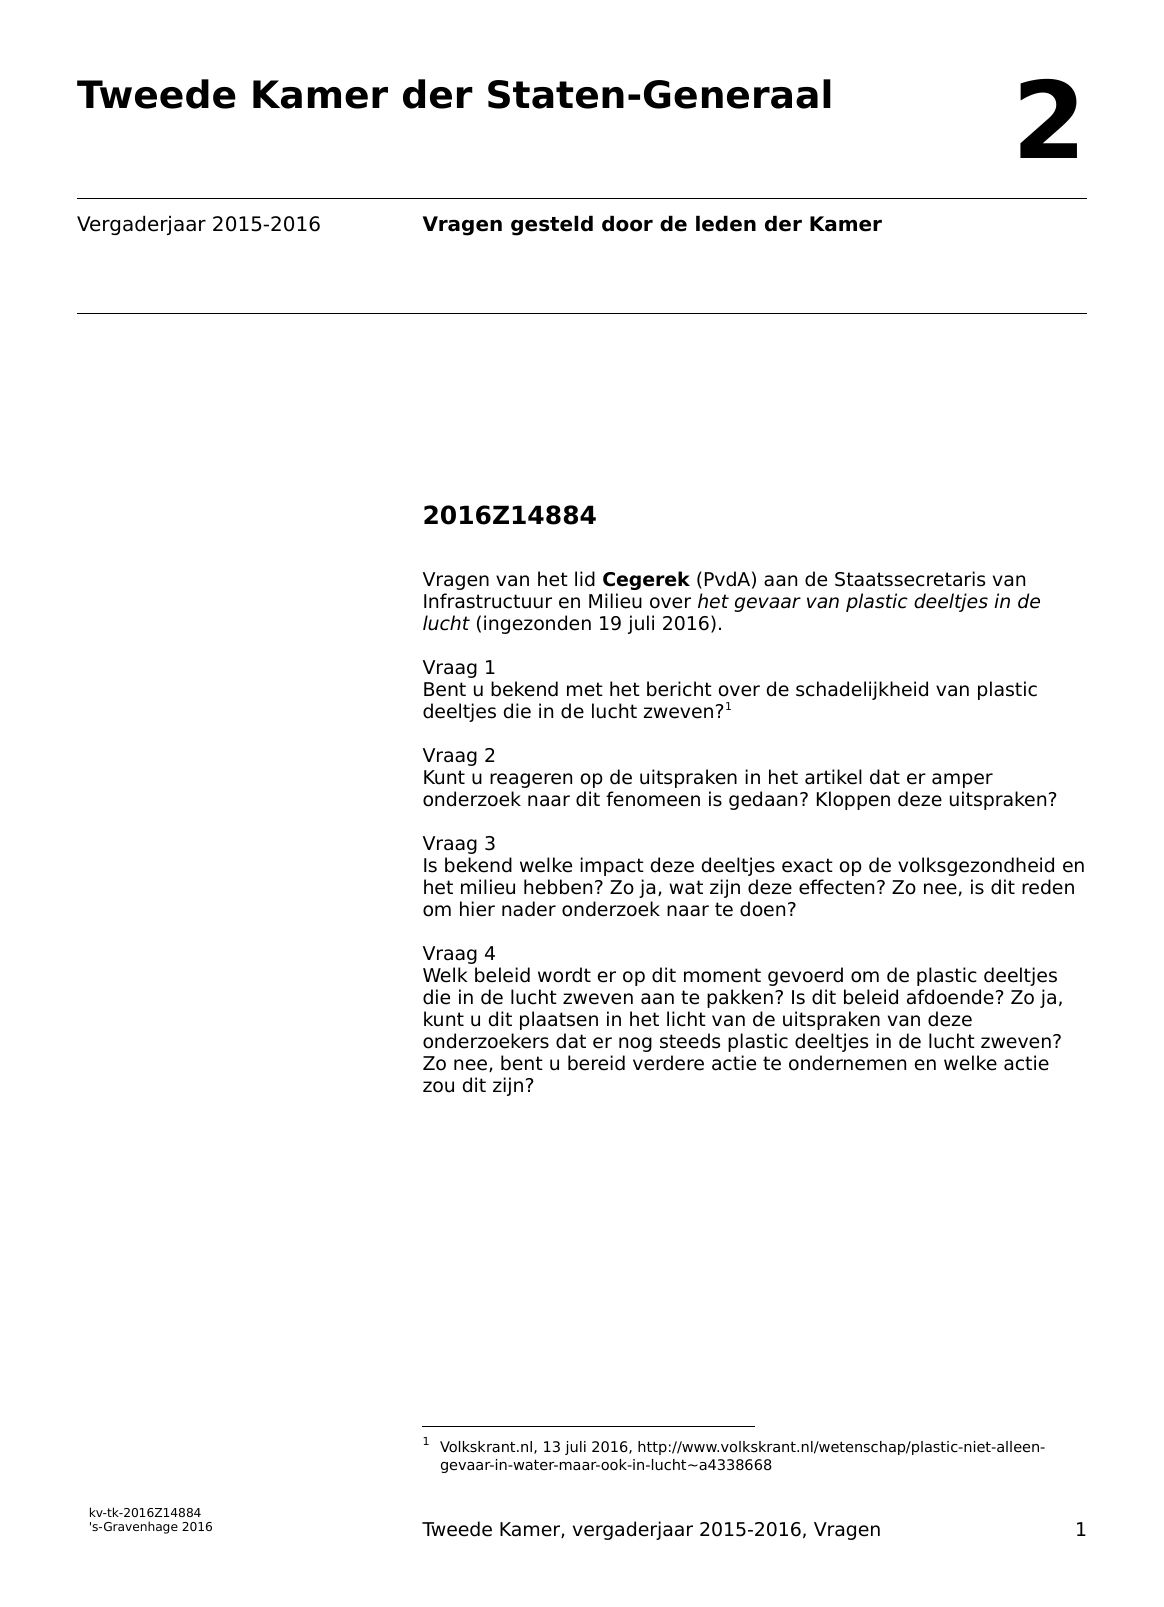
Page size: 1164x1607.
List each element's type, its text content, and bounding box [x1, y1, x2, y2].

table_cell Vragen gesteld door de leden der Kamer [422, 199, 1087, 313]
text 2016Z14884 [422, 501, 1087, 531]
table_cell Vergaderjaar 2015-2016 [77, 199, 422, 313]
text Vraag 1 [422, 657, 1087, 679]
text Bent u bekend met het bericht over de schadelijkheid van plastic deeltjes die in de lucht zweven? [422, 679, 1087, 723]
text Vragen van het lid Cegerek (PvdA) aan de Staatssecretaris van Infrastructuur en Milieu over het gevaar van plastic deeltjes in de lucht (ingezonden 19 juli 2016). [422, 569, 1087, 635]
text Is bekend welke impact deze deeltjes exact op de volksgezondheid en het milieu hebben? Zo ja, wat zijn deze effecten? Zo nee, is dit reden om hier nader onderzoek naar te doen? [422, 855, 1087, 921]
table_header Tweede Kamer der Staten-Generaal [77, 59, 886, 198]
text Vraag 4 [422, 943, 1087, 965]
text kv-tk-2016Z14884 [88, 1506, 323, 1520]
text 's-Gravenhage 2016 [88, 1520, 323, 1534]
table_header 2 [886, 59, 1087, 198]
text Welk beleid wordt er op dit moment gevoerd om de plastic deeltjes die in de lucht zweven aan te pakken? Is dit beleid afdoende? Zo ja, kunt u dit plaatsen in het licht van de uitspraken van deze onderzoekers dat er nog steeds plastic deeltjes in de lucht zweven? Zo nee, bent u bereid verdere actie te ondernemen en welke actie zou dit zijn? [422, 965, 1087, 1097]
text Vraag 2 [422, 745, 1087, 767]
text Vraag 3 [422, 833, 1087, 855]
text Kunt u reageren op de uitspraken in het artikel dat er amper onderzoek naar dit fenomeen is gedaan? Kloppen deze uitspraken? [422, 767, 1087, 811]
text Volkskrant.nl, 13 juli 2016, http://www.volkskrant.nl/wetenschap/plastic-niet-alleen-gevaar-in-water-maar-ook-in-lucht~a4338668 [422, 1435, 1087, 1474]
